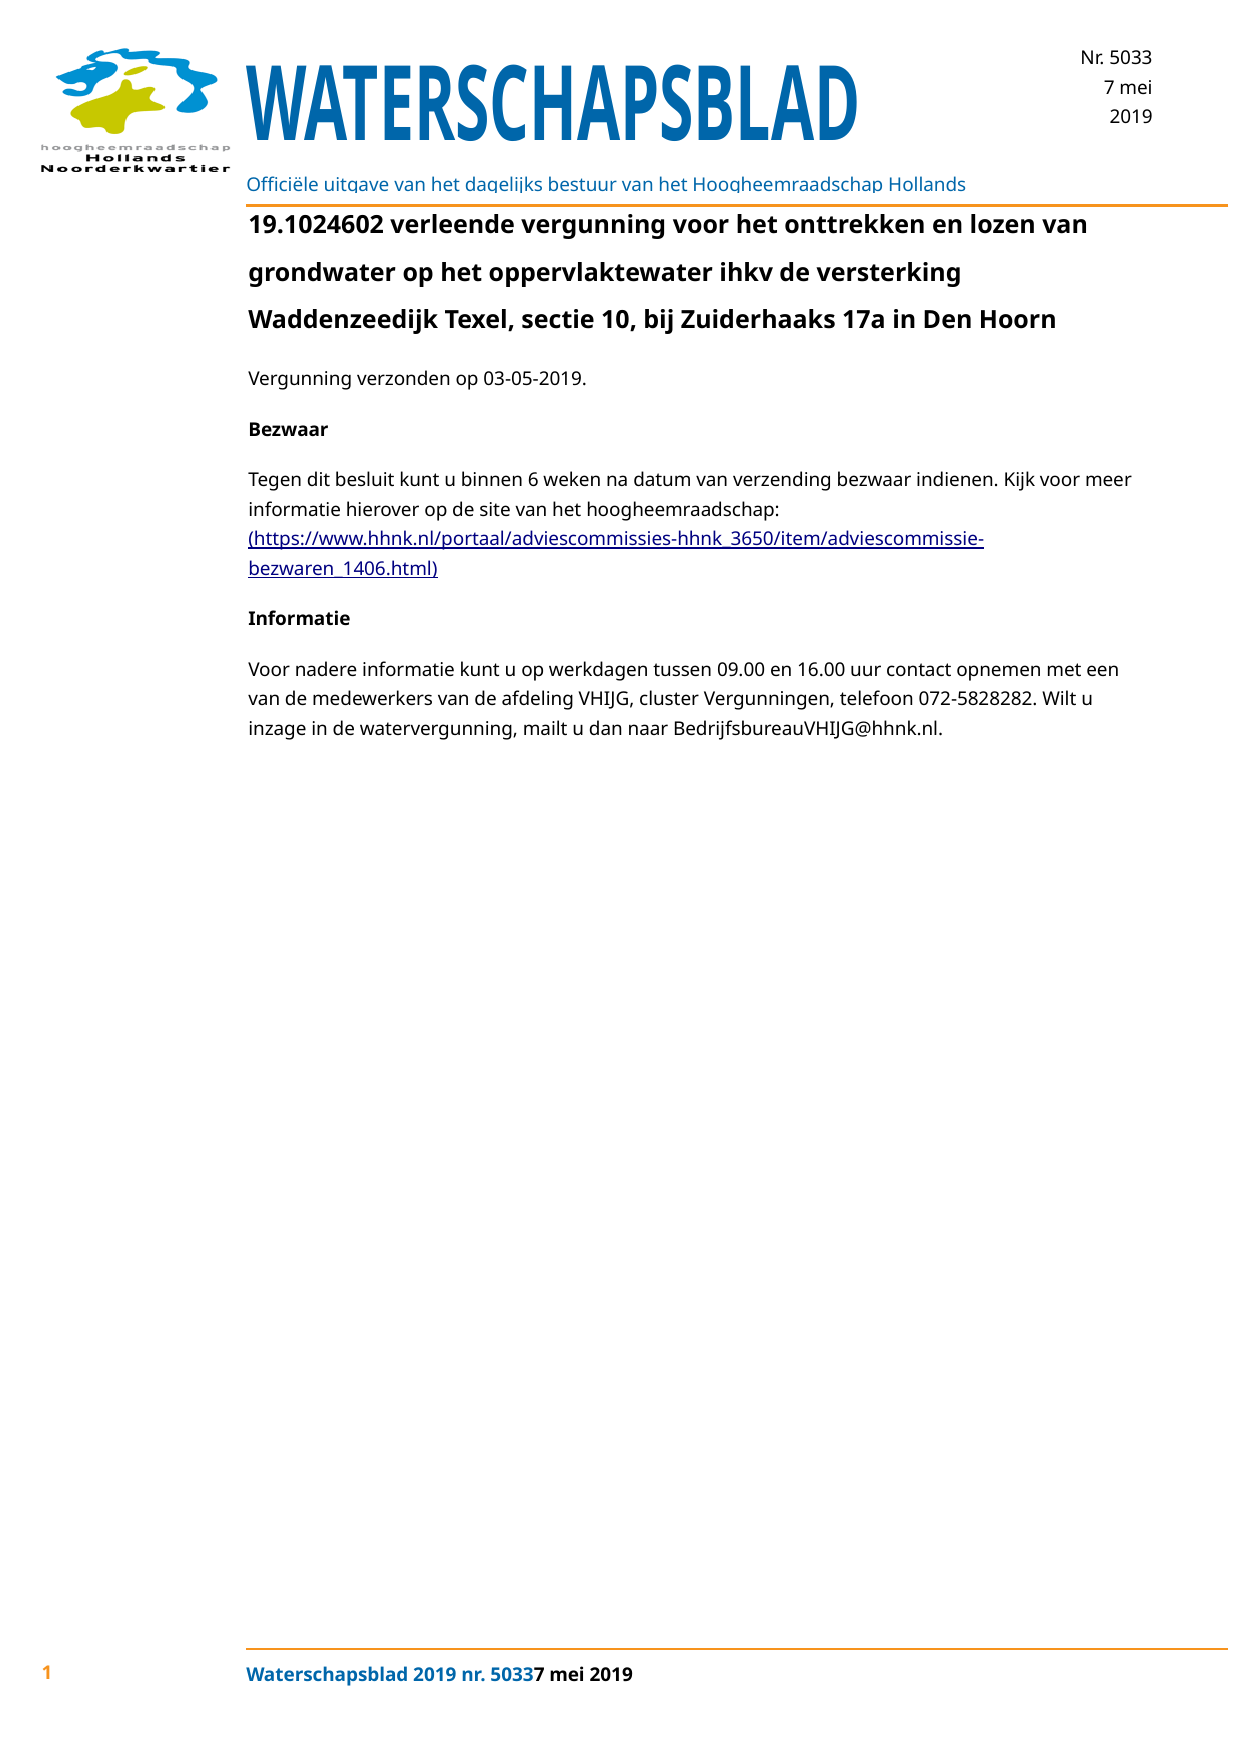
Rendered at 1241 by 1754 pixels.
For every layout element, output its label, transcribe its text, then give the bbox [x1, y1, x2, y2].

text Vergunning verzonden op 03-05-2019. [248, 366, 1152, 391]
text Voor nadere informatie kunt u op werkdagen tussen 09.00 en 16.00 uur contact opnemen met een van de medewerkers van de afdeling VHIJG, cluster Vergunningen, telefoon 072-5828282. Wilt u inzage in de watervergunning, mailt u dan naar BedrijfsbureauVHIJG@hhnk.nl. [248, 656, 1152, 741]
picture [41, 47, 231, 172]
text Bezwaar [248, 416, 1152, 442]
text Informatie [248, 606, 1152, 631]
text Tegen dit besluit kunt u binnen 6 weken na datum van verzending bezwaar indienen. Kijk voor meer informatie hierover op de site van het hoogheemraadschap: (https://www.hhnk.nl/portaal/adviescommissies-hhnk_3650/item/adviescommissie-bezwaren_1406.html) [248, 466, 1152, 581]
text 19.1024602 verleende vergunning voor het onttrekken en lozen van grondwater op het oppervlaktewater ihkv de versterking Waddenzeedijk Texel, sectie 10, bij Zuiderhaaks 17a in Den Hoorn [248, 207, 1152, 336]
